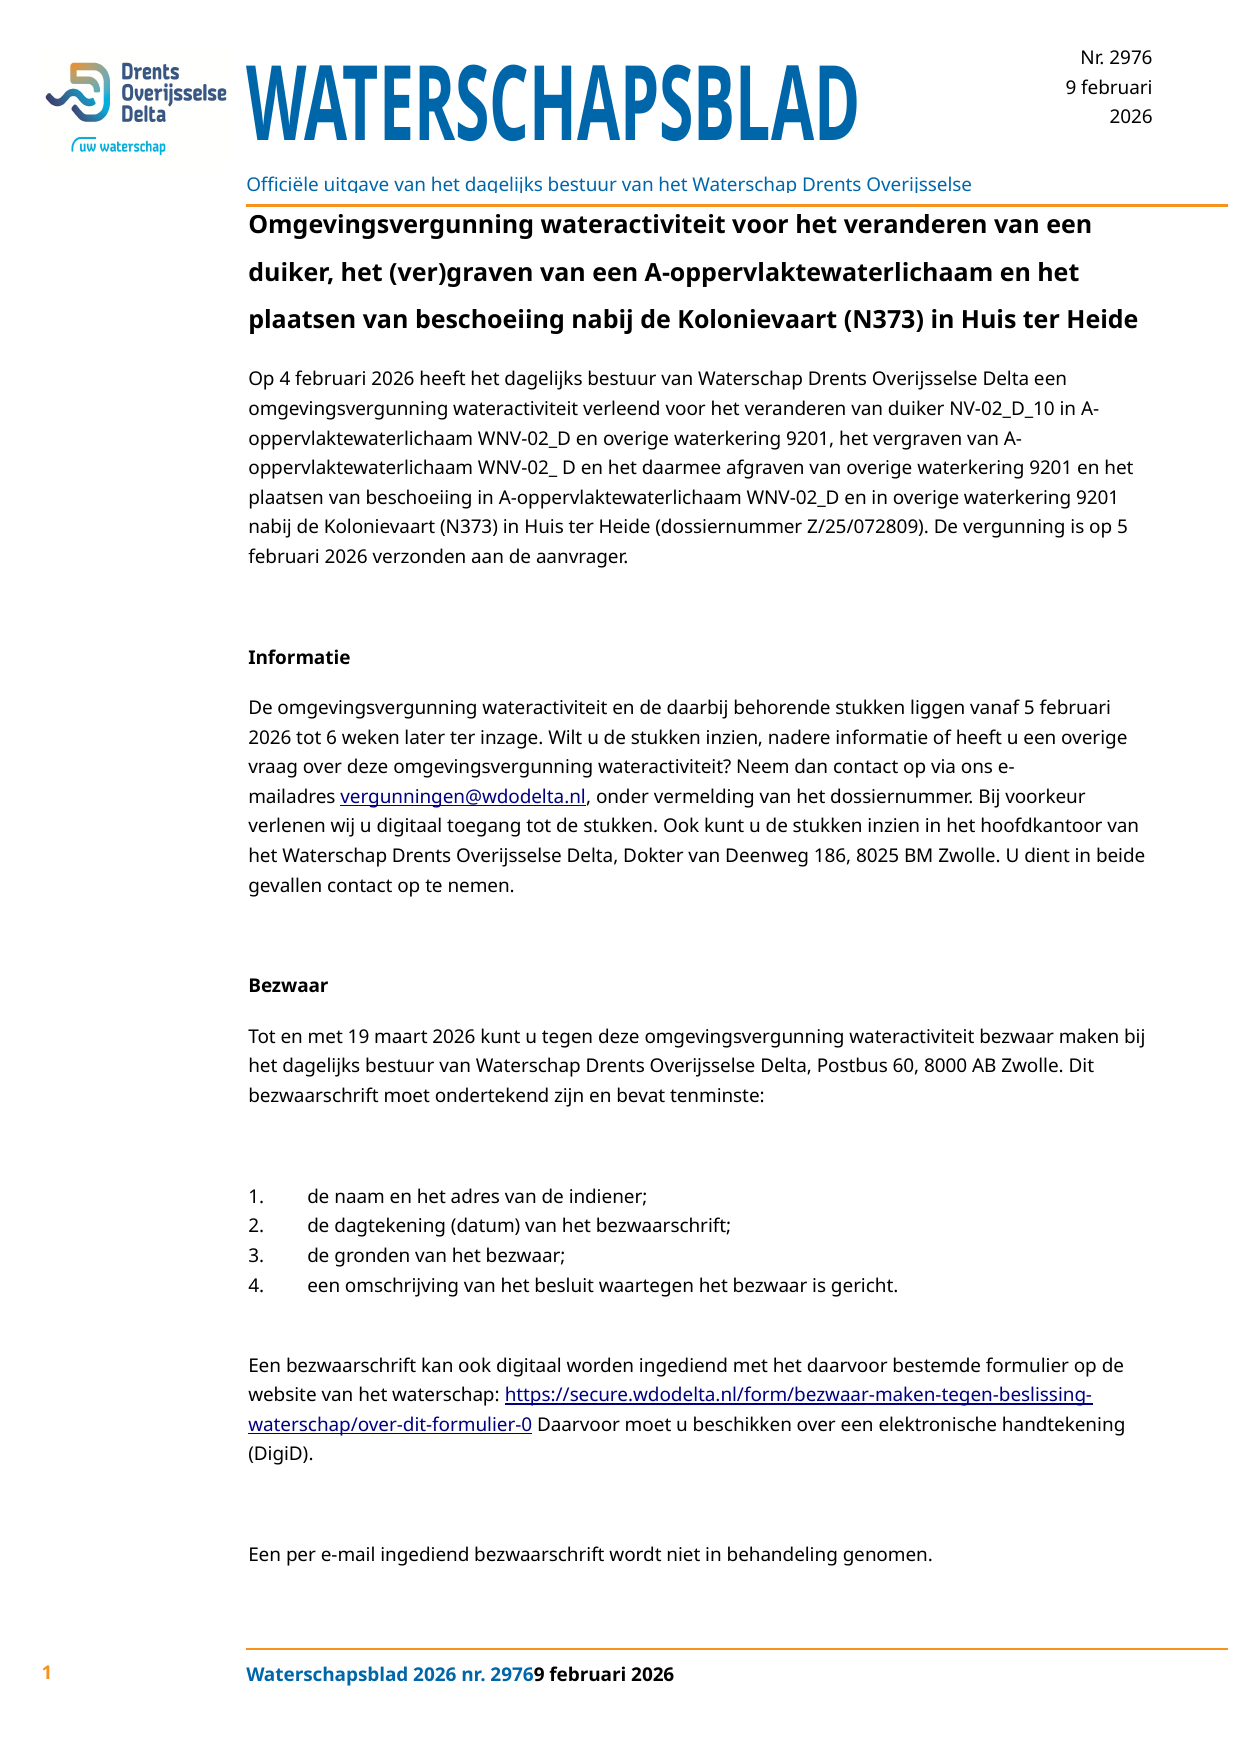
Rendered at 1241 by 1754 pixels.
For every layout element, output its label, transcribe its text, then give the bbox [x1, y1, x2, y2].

text De omgevingsvergunning wateractiviteit en de daarbij behorende stukken liggen vanaf 5 februari 2026 tot 6 weken later ter inzage. Wilt u de stukken inzien, nadere informatie of heeft u een overige vraag over deze omgevingsvergunning wateractiviteit? Neem dan contact op via ons e-mailadres vergunningen@wdodelta.nl, onder vermelding van het dossiernummer. Bij voorkeur verlenen wij u digitaal toegang tot de stukken. Ook kunt u de stukken inzien in het hoofdkantoor van het Waterschap Drents Overijsselse Delta, Dokter van Deenweg 186, 8025 BM Zwolle. U dient in beide gevallen contact op te nemen. [248, 694, 1152, 897]
picture [41, 47, 231, 172]
list de gronden van het bezwaar; [248, 1242, 1152, 1268]
text Informatie [248, 644, 1152, 669]
text Op 4 februari 2026 heeft het dagelijks bestuur van Waterschap Drents Overijsselse Delta een omgevingsvergunning wateractiviteit verleend voor het veranderen van duiker NV-02_D_10 in A-oppervlaktewaterlichaam WNV-02_D en overige waterkering 9201, het vergraven van A-oppervlaktewaterlichaam WNV-02_ D en het daarmee afgraven van overige waterkering 9201 en het plaatsen van beschoeiing in A-oppervlaktewaterlichaam WNV-02_D en in overige waterkering 9201 nabij de Kolonievaart (N373) in Huis ter Heide (dossiernummer Z/25/072809). De vergunning is op 5 februari 2026 verzonden aan de aanvrager. [248, 366, 1152, 569]
text Een per e-mail ingediend bezwaarschrift wordt niet in behandeling genomen. [248, 1541, 1152, 1567]
text Een bezwaarschrift kan ook digitaal worden ingediend met het daarvoor bestemde formulier op de website van het waterschap: https://secure.wdodelta.nl/form/bezwaar-maken-tegen-beslissing-waterschap/over-dit-formulier-0 Daarvoor moet u beschikken over een elektronische handtekening (DigiD). [248, 1352, 1152, 1466]
text Tot en met 19 maart 2026 kunt u tegen deze omgevingsvergunning wateractiviteit bezwaar maken bij het dagelijks bestuur van Waterschap Drents Overijsselse Delta, Postbus 60, 8000 AB Zwolle. Dit bezwaarschrift moet ondertekend zijn en bevat tenminste: [248, 1023, 1152, 1108]
list de naam en het adres van de indiener; [248, 1183, 1152, 1209]
text Omgevingsvergunning wateractiviteit voor het veranderen van een duiker, het (ver)graven van een A-oppervlaktewaterlichaam en het plaatsen van beschoeiing nabij de Kolonievaart (N373) in Huis ter Heide [248, 207, 1152, 336]
list de dagtekening (datum) van het bezwaarschrift; [248, 1213, 1152, 1238]
list een omschrijving van het besluit waartegen het bezwaar is gericht. [248, 1272, 1152, 1297]
text Bezwaar [248, 973, 1152, 998]
